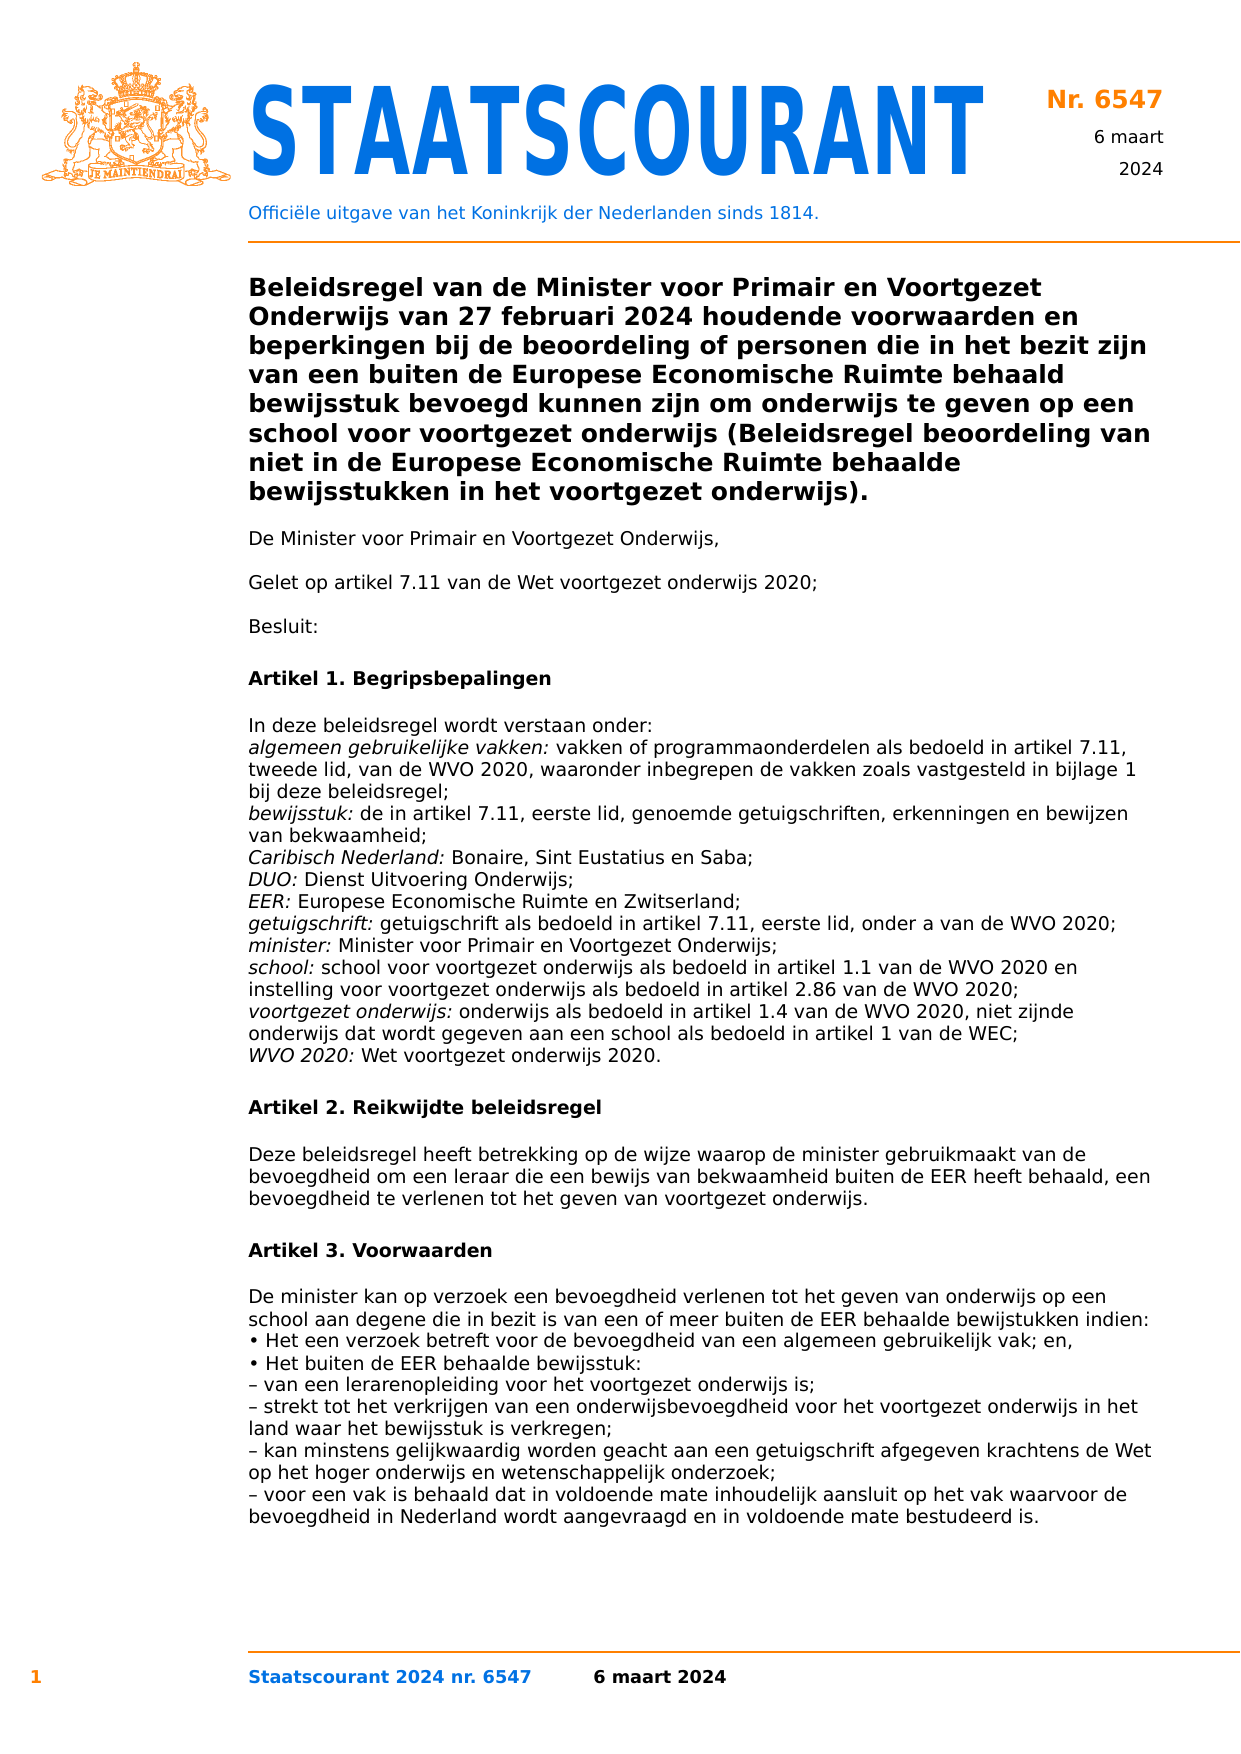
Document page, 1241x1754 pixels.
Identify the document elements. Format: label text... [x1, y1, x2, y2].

subtitle Artikel 1. Begripsbepalingen [248, 668, 1163, 690]
text • Het buiten de EER behaalde bewijsstuk: [248, 1352, 1163, 1374]
text Besluit: [248, 616, 1163, 638]
table_header Nr. 6547 [998, 62, 1240, 121]
text minister: Minister voor Primair en Voortgezet Onderwijs; [248, 935, 1163, 957]
text – strekt tot het verkrijgen van een onderwijsbevoegdheid voor het voortgezet onderwijs in het land waar het bewijsstuk is verkregen; [248, 1396, 1163, 1440]
text Caribisch Nederland: Bonaire, Sint Eustatius en Saba; [248, 847, 1163, 869]
text Gelet op artikel 7.11 van de Wet voortgezet onderwijs 2020; [248, 572, 1163, 594]
table_cell 6 maart [998, 121, 1240, 153]
text EER: Europese Economische Ruimte en Zwitserland; [248, 891, 1163, 913]
subtitle Beleidsregel van de Minister voor Primair en Voortgezet Onderwijs van 27 februari 2024 houdende voorwaarden en beperkingen bij de beoordeling of personen die in het bezit zijn van een buiten de Europese Economische Ruimte behaald bewijsstuk bevoegd kunnen zijn om onderwijs te geven op een school voor voortgezet onderwijs (Beleidsregel beoordeling van niet in de Europese Economische Ruimte behaalde bewijsstukken in het voortgezet onderwijs). [248, 273, 1163, 506]
picture [41, 62, 231, 186]
text school: school voor voortgezet onderwijs als bedoeld in artikel 1.1 van de WVO 2020 en instelling voor voortgezet onderwijs als bedoeld in artikel 2.86 van de WVO 2020; [248, 957, 1163, 1001]
subtitle Artikel 2. Reikwijdte beleidsregel [248, 1097, 1163, 1118]
text Deze beleidsregel heeft betrekking op de wijze waarop de minister gebruikmaakt van de bevoegdheid om een leraar die een bewijs van bekwaamheid buiten de EER heeft behaald, een bevoegdheid te verlenen tot het geven van voortgezet onderwijs. [248, 1143, 1163, 1209]
text • Het een verzoek betreft voor de bevoegdheid van een algemeen gebruikelijk vak; en, [248, 1330, 1163, 1352]
table_header [25, 62, 248, 241]
text getuigschrift: getuigschrift als bedoeld in artikel 7.11, eerste lid, onder a van de WVO 2020; [248, 913, 1163, 935]
text De minister kan op verzoek een bevoegdheid verlenen tot het geven van onderwijs op een school aan degene die in bezit is van een of meer buiten de EER behaalde bewijstukken indien: [248, 1286, 1163, 1330]
text voortgezet onderwijs: onderwijs als bedoeld in artikel 1.4 van de WVO 2020, niet zijnde onderwijs dat wordt gegeven aan een school als bedoeld in artikel 1 van de WEC; [248, 1001, 1163, 1044]
text – van een lerarenopleiding voor het voortgezet onderwijs is; [248, 1374, 1163, 1396]
text DUO: Dienst Uitvoering Onderwijs; [248, 869, 1163, 891]
text De Minister voor Primair en Voortgezet Onderwijs, [248, 528, 1163, 550]
text – voor een vak is behaald dat in voldoende mate inhoudelijk aansluit op het vak waarvoor de bevoegdheid in Nederland wordt aangevraagd en in voldoende mate bestudeerd is. [248, 1484, 1163, 1528]
table_header STAATSCOURANT [248, 62, 998, 203]
text In deze beleidsregel wordt verstaan onder: [248, 715, 1163, 737]
subtitle Artikel 3. Voorwaarden [248, 1239, 1163, 1261]
text algemeen gebruikelijke vakken: vakken of programmaonderdelen als bedoeld in artikel 7.11, tweede lid, van de WVO 2020, waaronder inbegrepen de vakken zoals vastgesteld in bijlage 1 bij deze beleidsregel; [248, 737, 1163, 803]
text bewijsstuk: de in artikel 7.11, eerste lid, genoemde getuigschriften, erkenningen en bewijzen van bekwaamheid; [248, 803, 1163, 847]
text WVO 2020: Wet voortgezet onderwijs 2020. [248, 1044, 1163, 1067]
table_cell 2024 [998, 153, 1240, 203]
text – kan minstens gelijkwaardig worden geacht aan een getuigschrift afgegeven krachtens de Wet op het hoger onderwijs en wetenschappelijk onderzoek; [248, 1440, 1163, 1484]
table_cell Officiële uitgave van het Koninkrijk der Nederlanden sinds 1814. [248, 203, 1240, 241]
